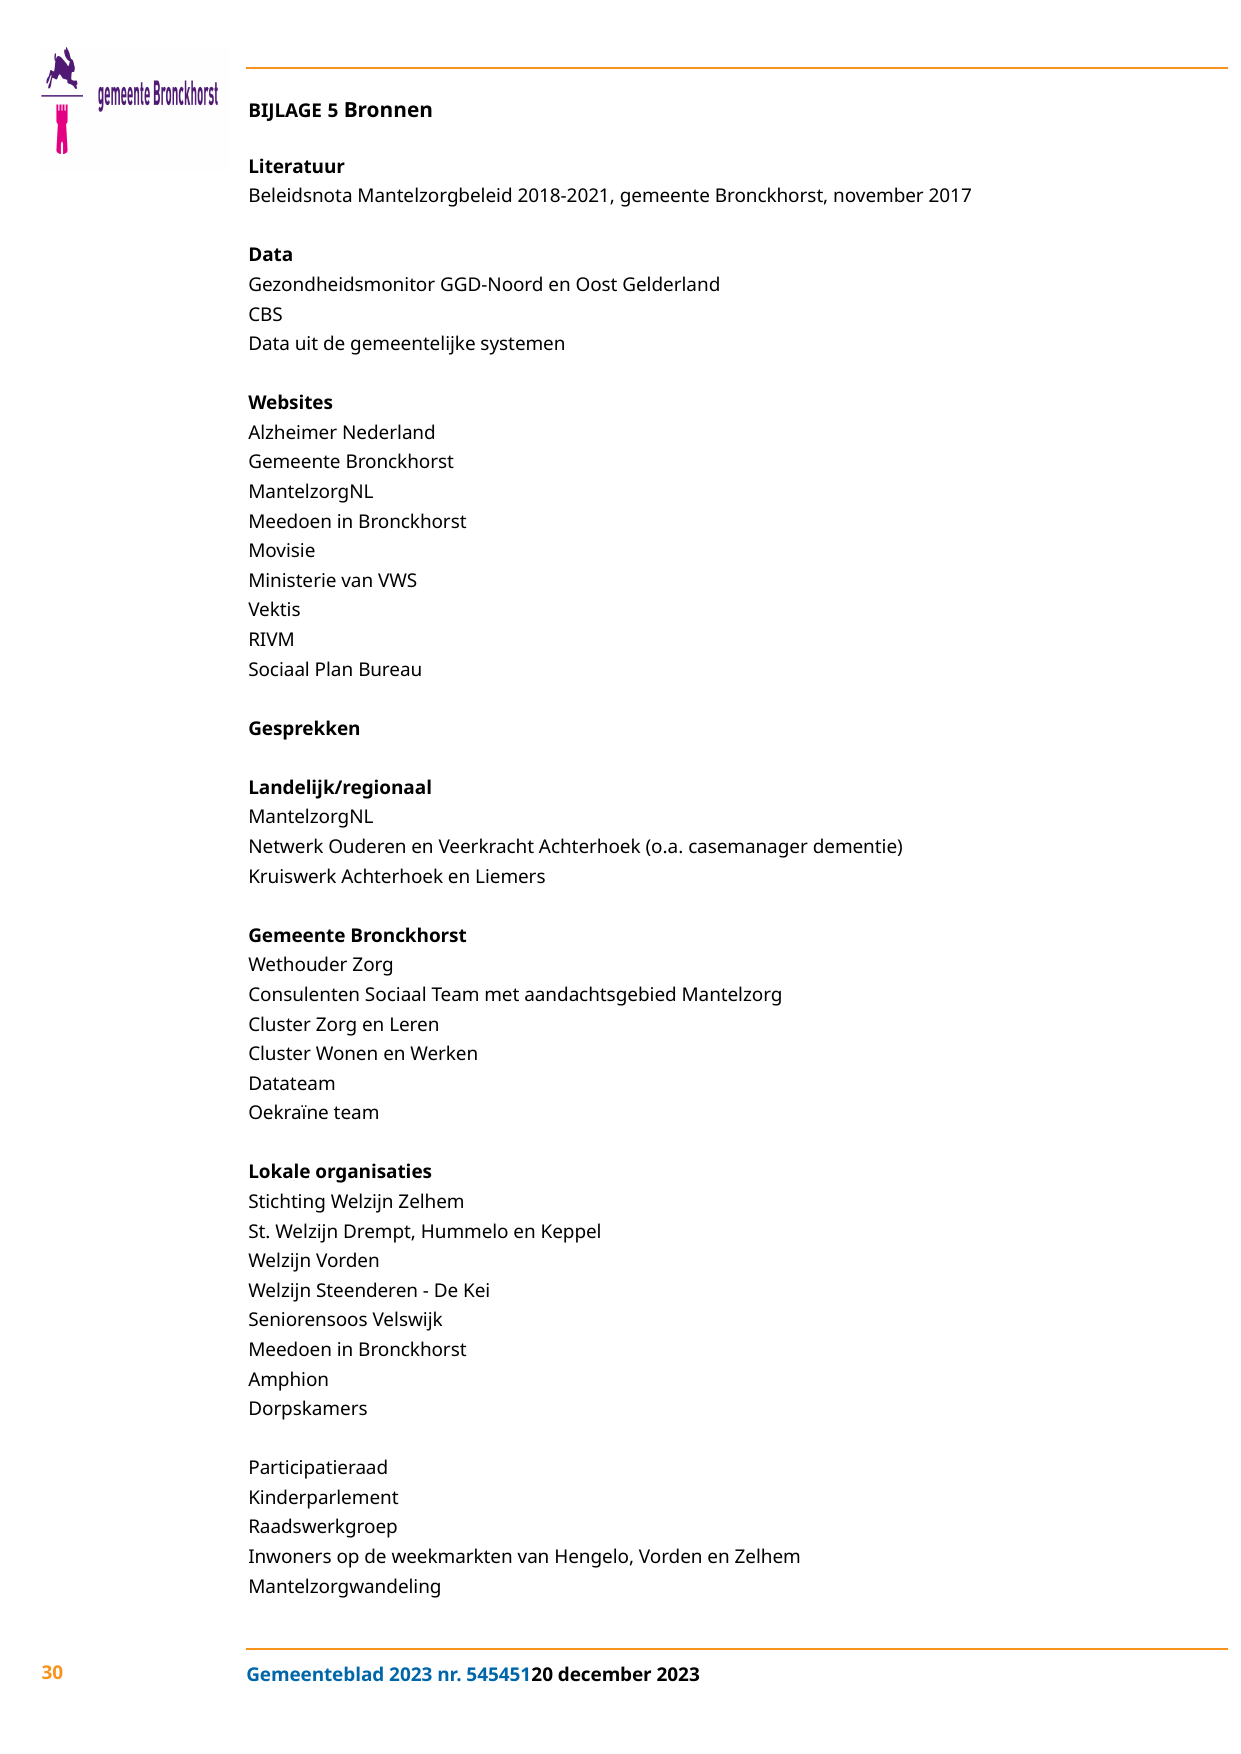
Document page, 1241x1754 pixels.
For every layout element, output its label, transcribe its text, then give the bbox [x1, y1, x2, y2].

text Cluster Zorg en Leren [248, 1011, 1152, 1037]
text Gemeente Bronckhorst [248, 449, 1152, 474]
text Vektis [248, 597, 1152, 622]
text Landelijk/regionaal [248, 774, 1152, 800]
text Kinderparlement [248, 1484, 1152, 1510]
text Netwerk Ouderen en Veerkracht Achterhoek (o.a. casemanager dementie) [248, 833, 1152, 859]
text Gesprekken [248, 715, 1152, 741]
text Participatieraad [248, 1454, 1152, 1480]
text Datateam [248, 1070, 1152, 1096]
text Consulenten Sociaal Team met aandachtsgebied Mantelzorg [248, 981, 1152, 1007]
text BIJLAGE 5 Bronnen [248, 95, 1152, 123]
text Sociaal Plan Bureau [248, 656, 1152, 682]
text MantelzorgNL [248, 478, 1152, 504]
text Beleidsnota Mantelzorgbeleid 2018-2021, gemeente Bronckhorst, november 2017 [248, 182, 1152, 208]
picture [41, 47, 231, 172]
text Literatuur [248, 153, 1152, 179]
text Inwoners op de weekmarkten van Hengelo, Vorden en Zelhem [248, 1543, 1152, 1569]
text Welzijn Steenderen - De Kei [248, 1277, 1152, 1303]
text Oekraïne team [248, 1099, 1152, 1125]
text CBS [248, 301, 1152, 327]
text Alzheimer Nederland [248, 419, 1152, 445]
text Data [248, 242, 1152, 267]
text RIVM [248, 626, 1152, 652]
text Dorpskamers [248, 1395, 1152, 1421]
text Mantelzorgwandeling [248, 1573, 1152, 1599]
text Amphion [248, 1366, 1152, 1392]
text Meedoen in Bronckhorst [248, 1336, 1152, 1362]
text Raadswerkgroep [248, 1514, 1152, 1539]
text Wethouder Zorg [248, 952, 1152, 977]
text Movisie [248, 537, 1152, 563]
text Gemeente Bronckhorst [248, 922, 1152, 948]
text Seniorensoos Velswijk [248, 1307, 1152, 1332]
text Stichting Welzijn Zelhem [248, 1188, 1152, 1214]
text Meedoen in Bronckhorst [248, 508, 1152, 534]
text Welzijn Vorden [248, 1247, 1152, 1273]
text Websites [248, 389, 1152, 415]
text Data uit de gemeentelijke systemen [248, 330, 1152, 356]
text Cluster Wonen en Werken [248, 1040, 1152, 1066]
text Lokale organisaties [248, 1159, 1152, 1184]
text St. Welzijn Drempt, Hummelo en Keppel [248, 1218, 1152, 1244]
text MantelzorgNL [248, 804, 1152, 829]
text Gezondheidsmonitor GGD-Noord en Oost Gelderland [248, 271, 1152, 297]
text Ministerie van VWS [248, 567, 1152, 593]
text Kruiswerk Achterhoek en Liemers [248, 863, 1152, 889]
